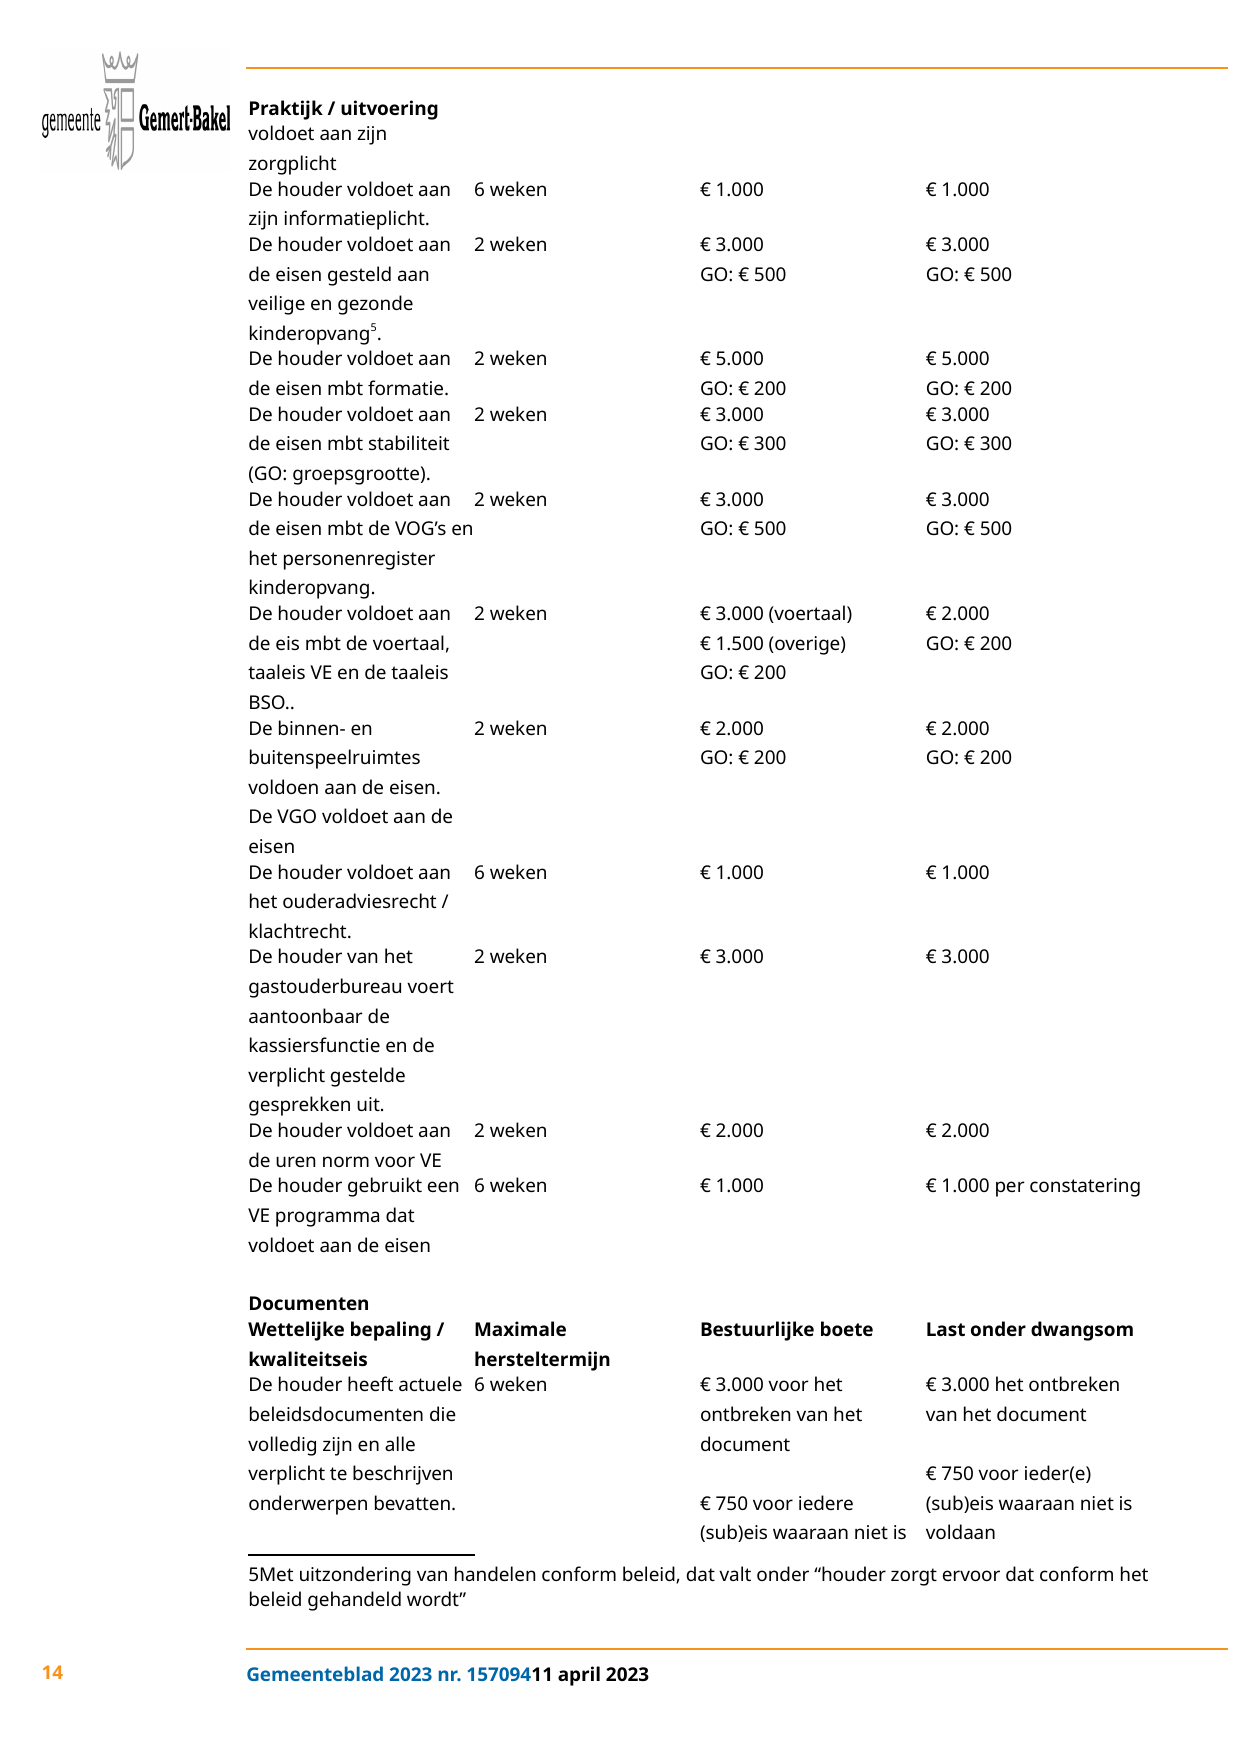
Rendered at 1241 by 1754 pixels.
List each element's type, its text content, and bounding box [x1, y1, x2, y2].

table_cell De houder voldoet aan de eis mbt de voertaal, taaleis VE en de taaleis BSO.. [248, 600, 474, 715]
table_cell De houder heeft actuele beleidsdocumenten die volledig zijn en alle verplicht te beschrijven onderwerpen bevatten. [248, 1372, 474, 1545]
table_cell De houder gebruikt een VE programma dat voldoet aan de eisen [248, 1173, 474, 1258]
table_cell € 2.000 GO: € 200 [926, 600, 1152, 715]
table_cell De houder voldoet aan zijn informatieplicht. [248, 176, 474, 231]
table_cell € 3.000 GO: € 500 [700, 486, 926, 600]
table_cell De houder voldoet aan het ouderadviesrecht / klachtrecht. [248, 859, 474, 944]
table_cell € 1.000 [700, 1173, 926, 1258]
table_cell € 5.000 GO: € 200 [700, 346, 926, 401]
table_header Praktijk / uitvoering [248, 95, 474, 121]
table_cell De houder voldoet aan de eisen mbt stabiliteit (GO: groepsgrootte). [248, 401, 474, 486]
table_cell De houder voldoet aan de eisen mbt de VOG’s en het personenregister kinderopvang. [248, 486, 474, 600]
table_cell € 3.000 het ontbreken van het document € 750 voor ieder(e) (sub)eis waaraan niet is voldaan [926, 1372, 1152, 1545]
table_cell [474, 121, 700, 176]
table_cell € 1.000 [700, 859, 926, 944]
table_cell Last onder dwangsom [926, 1316, 1152, 1372]
table_cell [926, 121, 1152, 176]
table_cell € 3.000 GO: € 300 [926, 401, 1152, 486]
table_header Documenten [248, 1291, 474, 1316]
table_cell Maximale hersteltermijn [474, 1316, 700, 1372]
table_cell 2 weken [474, 346, 700, 401]
table_header [926, 95, 1152, 121]
table_cell 6 weken [474, 176, 700, 231]
table_cell 2 weken [474, 231, 700, 346]
table_cell De houder voldoet aan de eisen mbt formatie. [248, 346, 474, 401]
table_cell € 1.000 [926, 176, 1152, 231]
table_cell € 3.000 (voertaal) € 1.500 (overige) GO: € 200 [700, 600, 926, 715]
table_header [700, 1291, 926, 1316]
table_cell 2 weken [474, 600, 700, 715]
table_cell Bestuurlijke boete [700, 1316, 926, 1372]
table_cell € 3.000 voor het ontbreken van het document € 750 voor iedere (sub)eis waaraan niet is [700, 1372, 926, 1545]
table_cell De houder van het gastouderbureau voert aantoonbaar de kassiersfunctie en de verplicht gestelde gesprekken uit. [248, 944, 474, 1117]
table_cell 2 weken [474, 715, 700, 859]
table_cell 2 weken [474, 486, 700, 600]
table_cell € 3.000 GO: € 500 [926, 486, 1152, 600]
table_header [700, 95, 926, 121]
table_cell 6 weken [474, 859, 700, 944]
table_cell De houder voldoet aan de uren norm voor VE [248, 1118, 474, 1173]
table_cell € 2.000 [926, 1118, 1152, 1173]
table_cell 6 weken [474, 1372, 700, 1545]
table_cell € 3.000 GO: € 500 [926, 231, 1152, 346]
table_cell € 2.000 GO: € 200 [700, 715, 926, 859]
table_cell € 3.000 [700, 944, 926, 1117]
table_header [926, 1291, 1152, 1316]
table_cell € 5.000 GO: € 200 [926, 346, 1152, 401]
table_cell € 3.000 [926, 944, 1152, 1117]
table_cell € 2.000 [700, 1118, 926, 1173]
picture [41, 47, 231, 172]
table_cell € 1.000 [926, 859, 1152, 944]
table_cell 2 weken [474, 401, 700, 486]
table_cell De houder voldoet aan de eisen gesteld aan veilige en gezonde kinderopvang. [248, 231, 474, 346]
table_cell € 3.000 GO: € 300 [700, 401, 926, 486]
table_cell De binnen- en buitenspeelruimtes voldoen aan de eisen. De VGO voldoet aan de eisen [248, 715, 474, 859]
table_header [474, 95, 700, 121]
table_cell € 2.000 GO: € 200 [926, 715, 1152, 859]
table_header [474, 1291, 700, 1316]
table_cell Wettelijke bepaling / kwaliteitseis [248, 1316, 474, 1372]
table_cell € 1.000 per constatering [926, 1173, 1152, 1258]
table_cell 2 weken [474, 1118, 700, 1173]
table_cell voldoet aan zijn zorgplicht [248, 121, 474, 176]
table_cell € 3.000 GO: € 500 [700, 231, 926, 346]
table_cell 2 weken [474, 944, 700, 1117]
table_cell € 1.000 [700, 176, 926, 231]
table_cell 6 weken [474, 1173, 700, 1258]
table_cell [700, 121, 926, 176]
